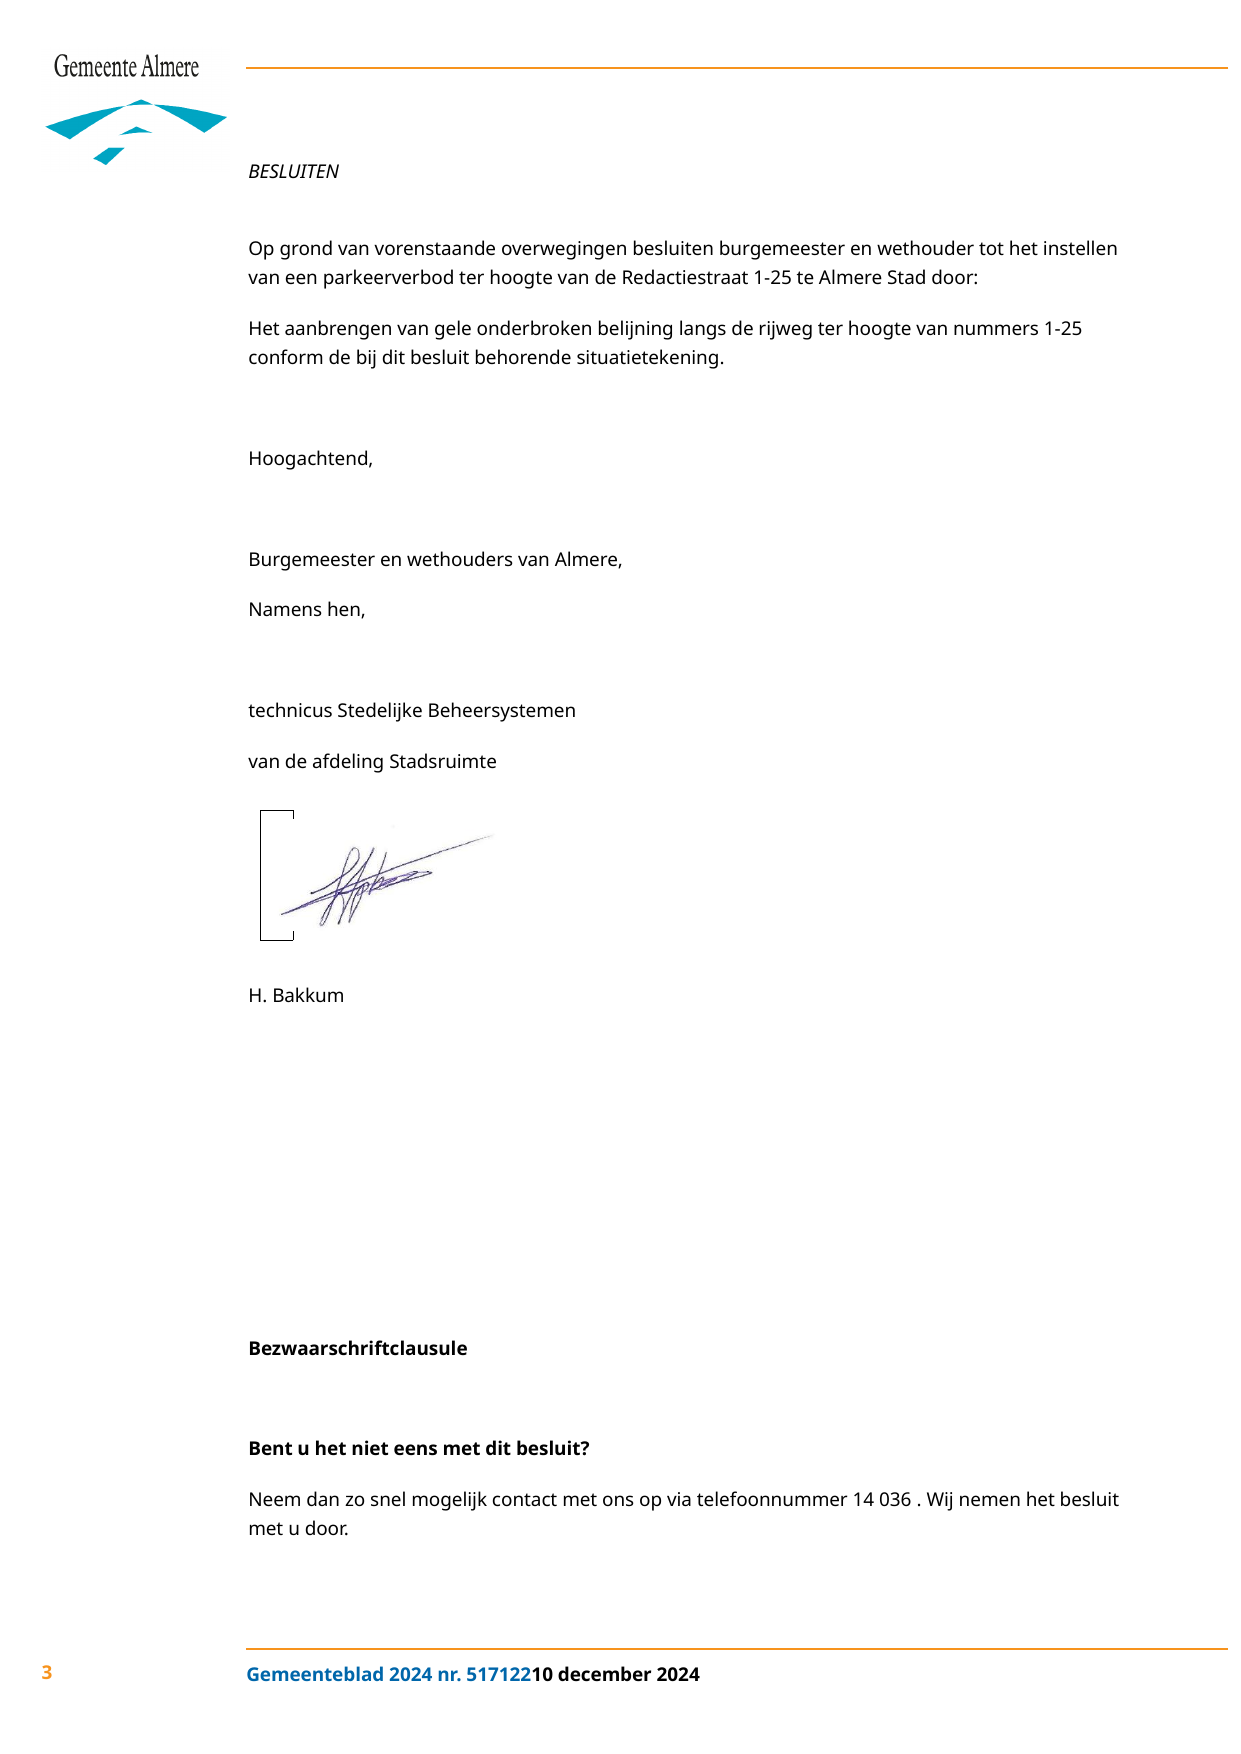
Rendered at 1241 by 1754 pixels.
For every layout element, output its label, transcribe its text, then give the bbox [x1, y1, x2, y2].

text Op grond van vorenstaande overwegingen besluiten burgemeester en wethouder tot het instellen van een parkeerverbod ter hoogte van de Redactiestraat 1-25 te Almere Stad door: [248, 235, 1152, 290]
picture [41, 47, 231, 172]
text van de afdeling Stadsruimte [248, 748, 1152, 773]
text technicus Stedelijke Beheersystemen [248, 697, 1152, 723]
text BESLUITEN [248, 159, 1152, 184]
text Bezwaarschriftclausule [248, 1335, 1152, 1360]
text Namens hen, [248, 597, 1152, 622]
text Bent u het niet eens met dit besluit? [248, 1436, 1152, 1461]
picture [268, 819, 499, 931]
text Het aanbrengen van gele onderbroken belijning langs de rijweg ter hoogte van nummers 1-25 conform de bij dit besluit behorende situatietekening. [248, 315, 1152, 370]
text Burgemeester en wethouders van Almere, [248, 546, 1152, 572]
text Hoogachtend, [248, 445, 1152, 471]
text H. Bakkum [248, 982, 1152, 1007]
text Neem dan zo snel mogelijk contact met ons op via telefoonnummer 14 036 . Wij nemen het besluit met u door. [248, 1486, 1152, 1541]
